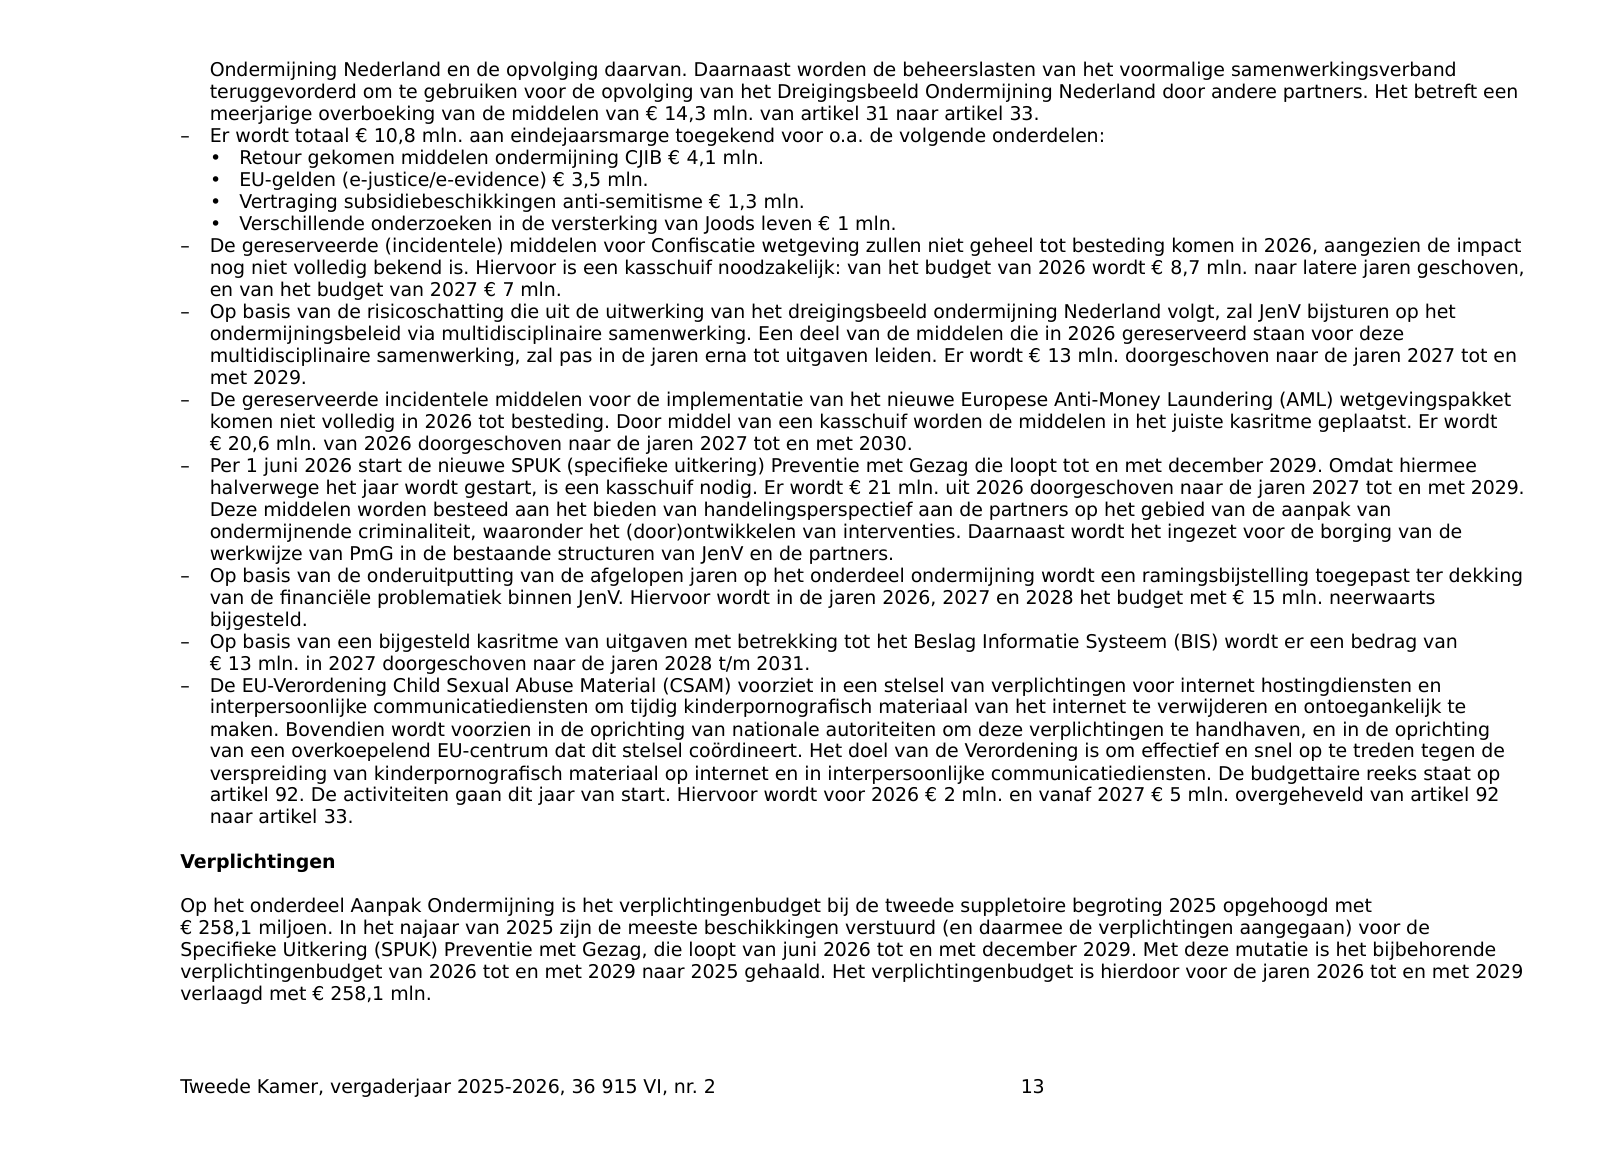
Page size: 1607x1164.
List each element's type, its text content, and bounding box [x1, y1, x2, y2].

text – Er wordt totaal € 10,8 mln. aan eindejaarsmarge toegekend voor o.a. de volgende onderdelen: [180, 125, 1529, 147]
text – De EU-Verordening Child Sexual Abuse Material (CSAM) voorziet in een stelsel van verplichtingen voor internet hostingdiensten en interpersoonlijke communicatiediensten om tijdig kinderpornografisch materiaal van het internet te verwijderen en ontoegankelijk te maken. Bovendien wordt voorzien in de oprichting van nationale autoriteiten om deze verplichtingen te handhaven, en in de oprichting van een overkoepelend EU-centrum dat dit stelsel coördineert. Het doel van de Verordening is om effectief en snel op te treden tegen de verspreiding van kinderpornografisch materiaal op internet en in interpersoonlijke communicatiediensten. De budgettaire reeks staat op artikel 92. De activiteiten gaan dit jaar van start. Hiervoor wordt voor 2026 € 2 mln. en vanaf 2027 € 5 mln. overgeheveld van artikel 92 naar artikel 33. [180, 674, 1529, 828]
subtitle Verplichtingen [180, 851, 1529, 872]
text • Retour gekomen middelen ondermijning CJIB € 4,1 mln. [210, 147, 1529, 169]
text • EU-gelden (e-justice/e-evidence) € 3,5 mln. [210, 169, 1529, 191]
text – Op basis van een bijgesteld kasritme van uitgaven met betrekking tot het Beslag Informatie Systeem (BIS) wordt er een bedrag van € 13 mln. in 2027 doorgeschoven naar de jaren 2028 t/m 2031. [180, 631, 1529, 674]
text • Vertraging subsidiebeschikkingen anti-semitisme € 1,3 mln. [210, 191, 1529, 213]
text – De gereserveerde (incidentele) middelen voor Confiscatie wetgeving zullen niet geheel tot besteding komen in 2026, aangezien de impact nog niet volledig bekend is. Hiervoor is een kasschuif noodzakelijk: van het budget van 2026 wordt € 8,7 mln. naar latere jaren geschoven, en van het budget van 2027 € 7 mln. [180, 235, 1529, 301]
text – De gereserveerde incidentele middelen voor de implementatie van het nieuwe Europese Anti-Money Laundering (AML) wetgevingspakket komen niet volledig in 2026 tot besteding. Door middel van een kasschuif worden de middelen in het juiste kasritme geplaatst. Er wordt € 20,6 mln. van 2026 doorgeschoven naar de jaren 2027 tot en met 2030. [180, 389, 1529, 455]
text – Per 1 juni 2026 start de nieuwe SPUK (specifieke uitkering) Preventie met Gezag die loopt tot en met december 2029. Omdat hiermee halverwege het jaar wordt gestart, is een kasschuif nodig. Er wordt € 21 mln. uit 2026 doorgeschoven naar de jaren 2027 tot en met 2029. Deze middelen worden besteed aan het bieden van handelingsperspectief aan de partners op het gebied van de aanpak van ondermijnende criminaliteit, waaronder het (door)ontwikkelen van interventies. Daarnaast wordt het ingezet voor de borging van de werkwijze van PmG in de bestaande structuren van JenV en de partners. [180, 455, 1529, 564]
text Ondermijning Nederland en de opvolging daarvan. Daarnaast worden de beheerslasten van het voormalige samenwerkingsverband teruggevorderd om te gebruiken voor de opvolging van het Dreigingsbeeld Ondermijning Nederland door andere partners. Het betreft een meerjarige overboeking van de middelen van € 14,3 mln. van artikel 31 naar artikel 33. [180, 59, 1529, 125]
text • Verschillende onderzoeken in de versterking van Joods leven € 1 mln. [210, 213, 1529, 235]
text – Op basis van de onderuitputting van de afgelopen jaren op het onderdeel ondermijning wordt een ramingsbijstelling toegepast ter dekking van de financiële problematiek binnen JenV. Hiervoor wordt in de jaren 2026, 2027 en 2028 het budget met € 15 mln. neerwaarts bijgesteld. [180, 564, 1529, 631]
text Op het onderdeel Aanpak Ondermijning is het verplichtingenbudget bij de tweede suppletoire begroting 2025 opgehoogd met € 258,1 miljoen. In het najaar van 2025 zijn de meeste beschikkingen verstuurd (en daarmee de verplichtingen aangegaan) voor de Specifieke Uitkering (SPUK) Preventie met Gezag, die loopt van juni 2026 tot en met december 2029. Met deze mutatie is het bijbehorende verplichtingenbudget van 2026 tot en met 2029 naar 2025 gehaald. Het verplichtingenbudget is hierdoor voor de jaren 2026 tot en met 2029 verlaagd met € 258,1 mln. [180, 895, 1529, 1004]
text – Op basis van de risicoschatting die uit de uitwerking van het dreigingsbeeld ondermijning Nederland volgt, zal JenV bijsturen op het ondermijningsbeleid via multidisciplinaire samenwerking. Een deel van de middelen die in 2026 gereserveerd staan voor deze multidisciplinaire samenwerking, zal pas in de jaren erna tot uitgaven leiden. Er wordt € 13 mln. doorgeschoven naar de jaren 2027 tot en met 2029. [180, 301, 1529, 389]
